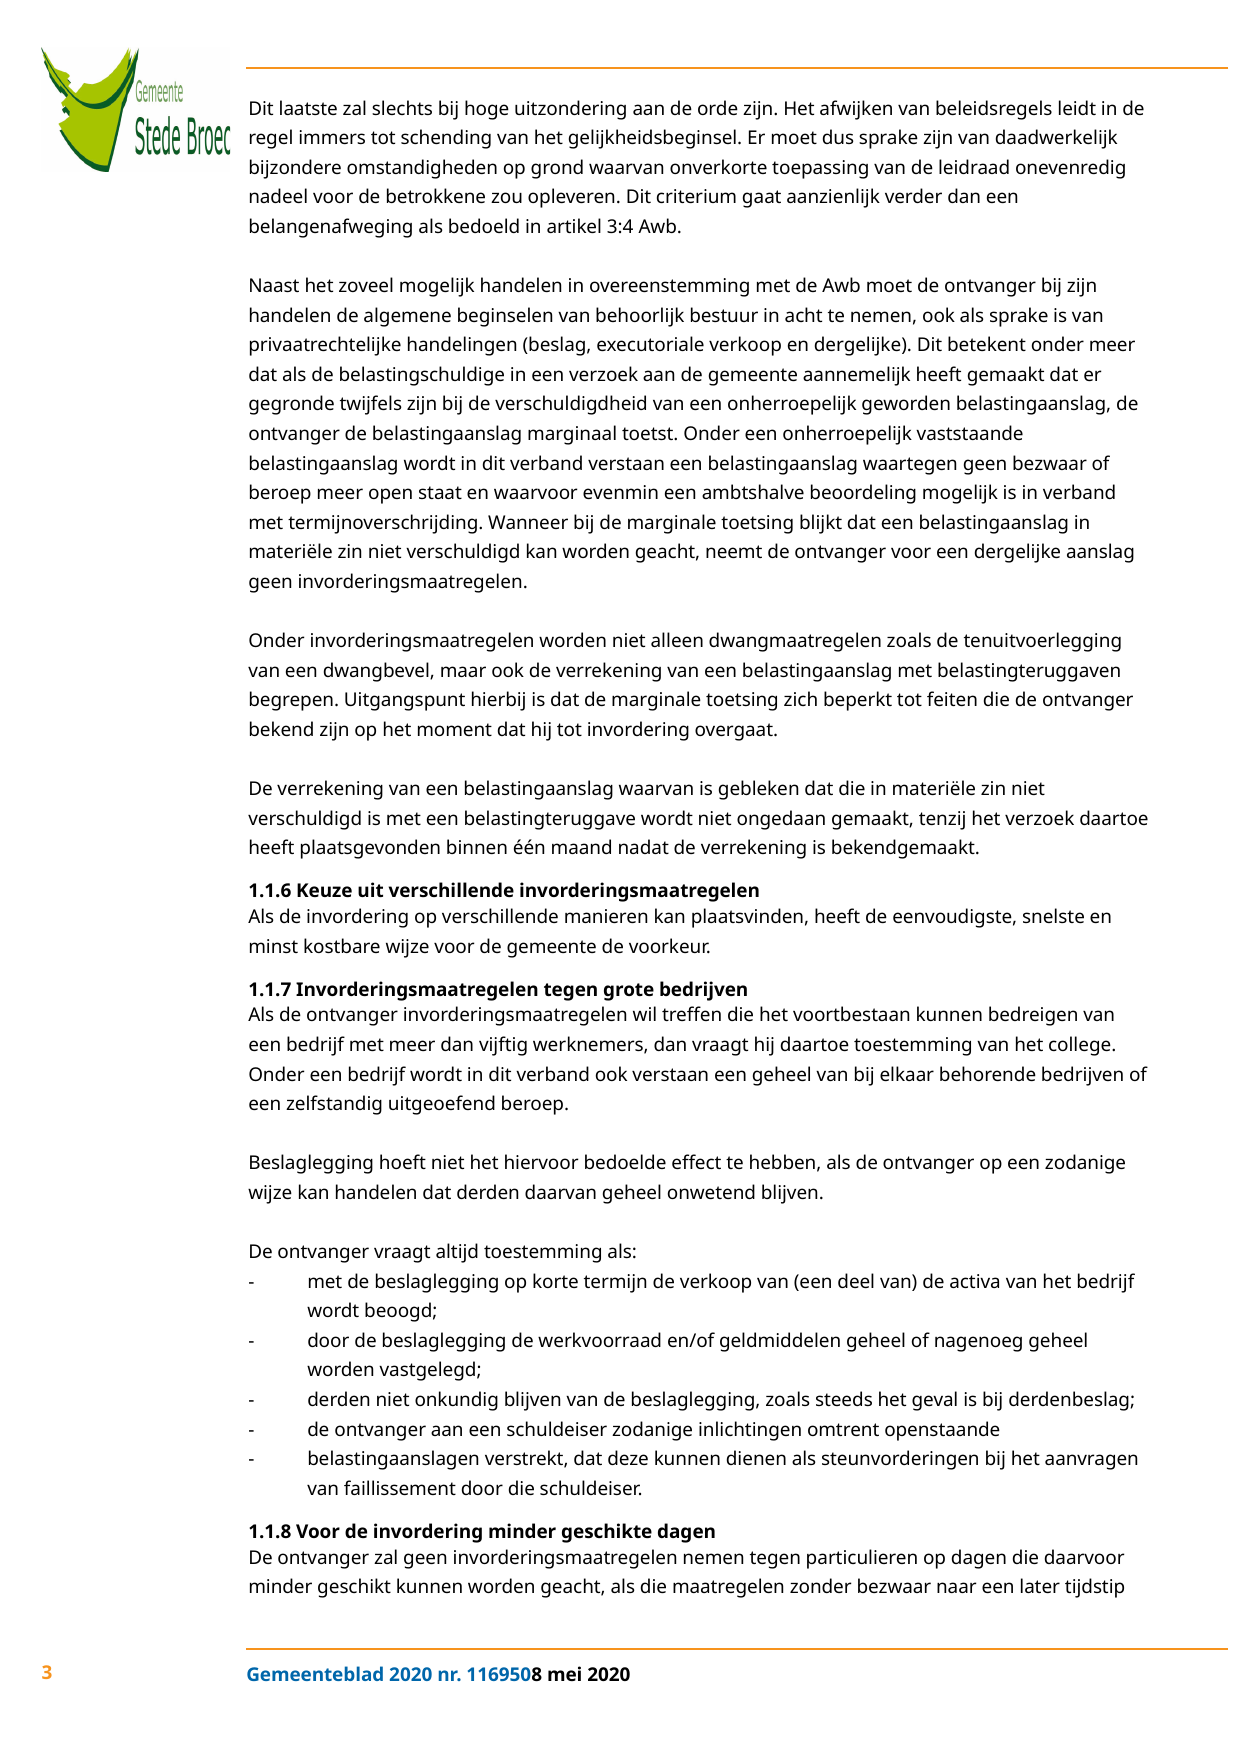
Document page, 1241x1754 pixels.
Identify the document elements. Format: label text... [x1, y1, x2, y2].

text De ontvanger zal geen invorderingsmaatregelen nemen tegen particulieren op dagen die daarvoor minder geschikt kunnen worden geacht, als die maatregelen zonder bezwaar naar een later tijdstip [248, 1544, 1152, 1599]
list belastingaanslagen verstrekt, dat deze kunnen dienen als steunvorderingen bij het aanvragen van faillissement door die schuldeiser. [248, 1445, 1152, 1501]
text 1.1.7 Invorderingsmaatregelen tegen grote bedrijven [248, 976, 1152, 1002]
text Naast het zoveel mogelijk handelen in overeenstemming met de Awb moet de ontvanger bij zijn handelen de algemene beginselen van behoorlijk bestuur in acht te nemen, ook als sprake is van privaatrechtelijke handelingen (beslag, executoriale verkoop en dergelijke). Dit betekent onder meer dat als de belastingschuldige in een verzoek aan de gemeente aannemelijk heeft gemaakt dat er gegronde twijfels zijn bij de verschuldigdheid van een onherroepelijk geworden belastingaanslag, de ontvanger de belastingaanslag marginaal toetst. Onder een onherroepelijk vaststaande belastingaanslag wordt in dit verband verstaan een belastingaanslag waartegen geen bezwaar of beroep meer open staat en waarvoor evenmin een ambtshalve beoordeling mogelijk is in verband met termijnoverschrijding. Wanneer bij de marginale toetsing blijkt dat een belastingaanslag in materiële zin niet verschuldigd kan worden geacht, neemt de ontvanger voor een dergelijke aanslag geen invorderingsmaatregelen. [248, 272, 1152, 594]
text 1.1.8 Voor de invordering minder geschikte dagen [248, 1518, 1152, 1544]
picture [41, 47, 231, 172]
text Beslaglegging hoeft niet het hiervoor bedoelde effect te hebben, als de ontvanger op een zodanige wijze kan handelen dat derden daarvan geheel onwetend blijven. [248, 1149, 1152, 1205]
list met de beslaglegging op korte termijn de verkoop van (een deel van) de activa van het bedrijf wordt beoogd; [248, 1268, 1152, 1323]
text Onder invorderingsmaatregelen worden niet alleen dwangmaatregelen zoals de tenuitvoerlegging van een dwangbevel, maar ook de verrekening van een belastingaanslag met belastingteruggaven begrepen. Uitgangspunt hierbij is dat de marginale toetsing zich beperkt tot feiten die de ontvanger bekend zijn op het moment dat hij tot invordering overgaat. [248, 627, 1152, 742]
list door de beslaglegging de werkvoorraad en/of geldmiddelen geheel of nagenoeg geheel worden vastgelegd; [248, 1327, 1152, 1382]
text Als de invordering op verschillende manieren kan plaatsvinden, heeft de eenvoudigste, snelste en minst kostbare wijze voor de gemeente de voorkeur. [248, 903, 1152, 958]
text Dit laatste zal slechts bij hoge uitzondering aan de orde zijn. Het afwijken van beleidsregels leidt in de regel immers tot schending van het gelijkheidsbeginsel. Er moet dus sprake zijn van daadwerkelijk bijzondere omstandigheden op grond waarvan onverkorte toepassing van de leidraad onevenredig nadeel voor de betrokkene zou opleveren. Dit criterium gaat aanzienlijk verder dan een belangenafweging als bedoeld in artikel 3:4 Awb. [248, 95, 1152, 239]
text Als de ontvanger invorderingsmaatregelen wil treffen die het voortbestaan kunnen bedreigen van een bedrijf met meer dan vijftig werknemers, dan vraagt hij daartoe toestemming van het college. Onder een bedrijf wordt in dit verband ook verstaan een geheel van bij elkaar behorende bedrijven of een zelfstandig uitgeoefend beroep. [248, 1002, 1152, 1116]
list de ontvanger aan een schuldeiser zodanige inlichtingen omtrent openstaande [248, 1416, 1152, 1442]
list derden niet onkundig blijven van de beslaglegging, zoals steeds het geval is bij derdenbeslag; [248, 1386, 1152, 1412]
text De ontvanger vraagt altijd toestemming als: [248, 1238, 1152, 1264]
text 1.1.6 Keuze uit verschillende invorderingsmaatregelen [248, 877, 1152, 903]
text De verrekening van een belastingaanslag waarvan is gebleken dat die in materiële zin niet verschuldigd is met een belastingteruggave wordt niet ongedaan gemaakt, tenzij het verzoek daartoe heeft plaatsgevonden binnen één maand nadat de verrekening is bekendgemaakt. [248, 775, 1152, 860]
